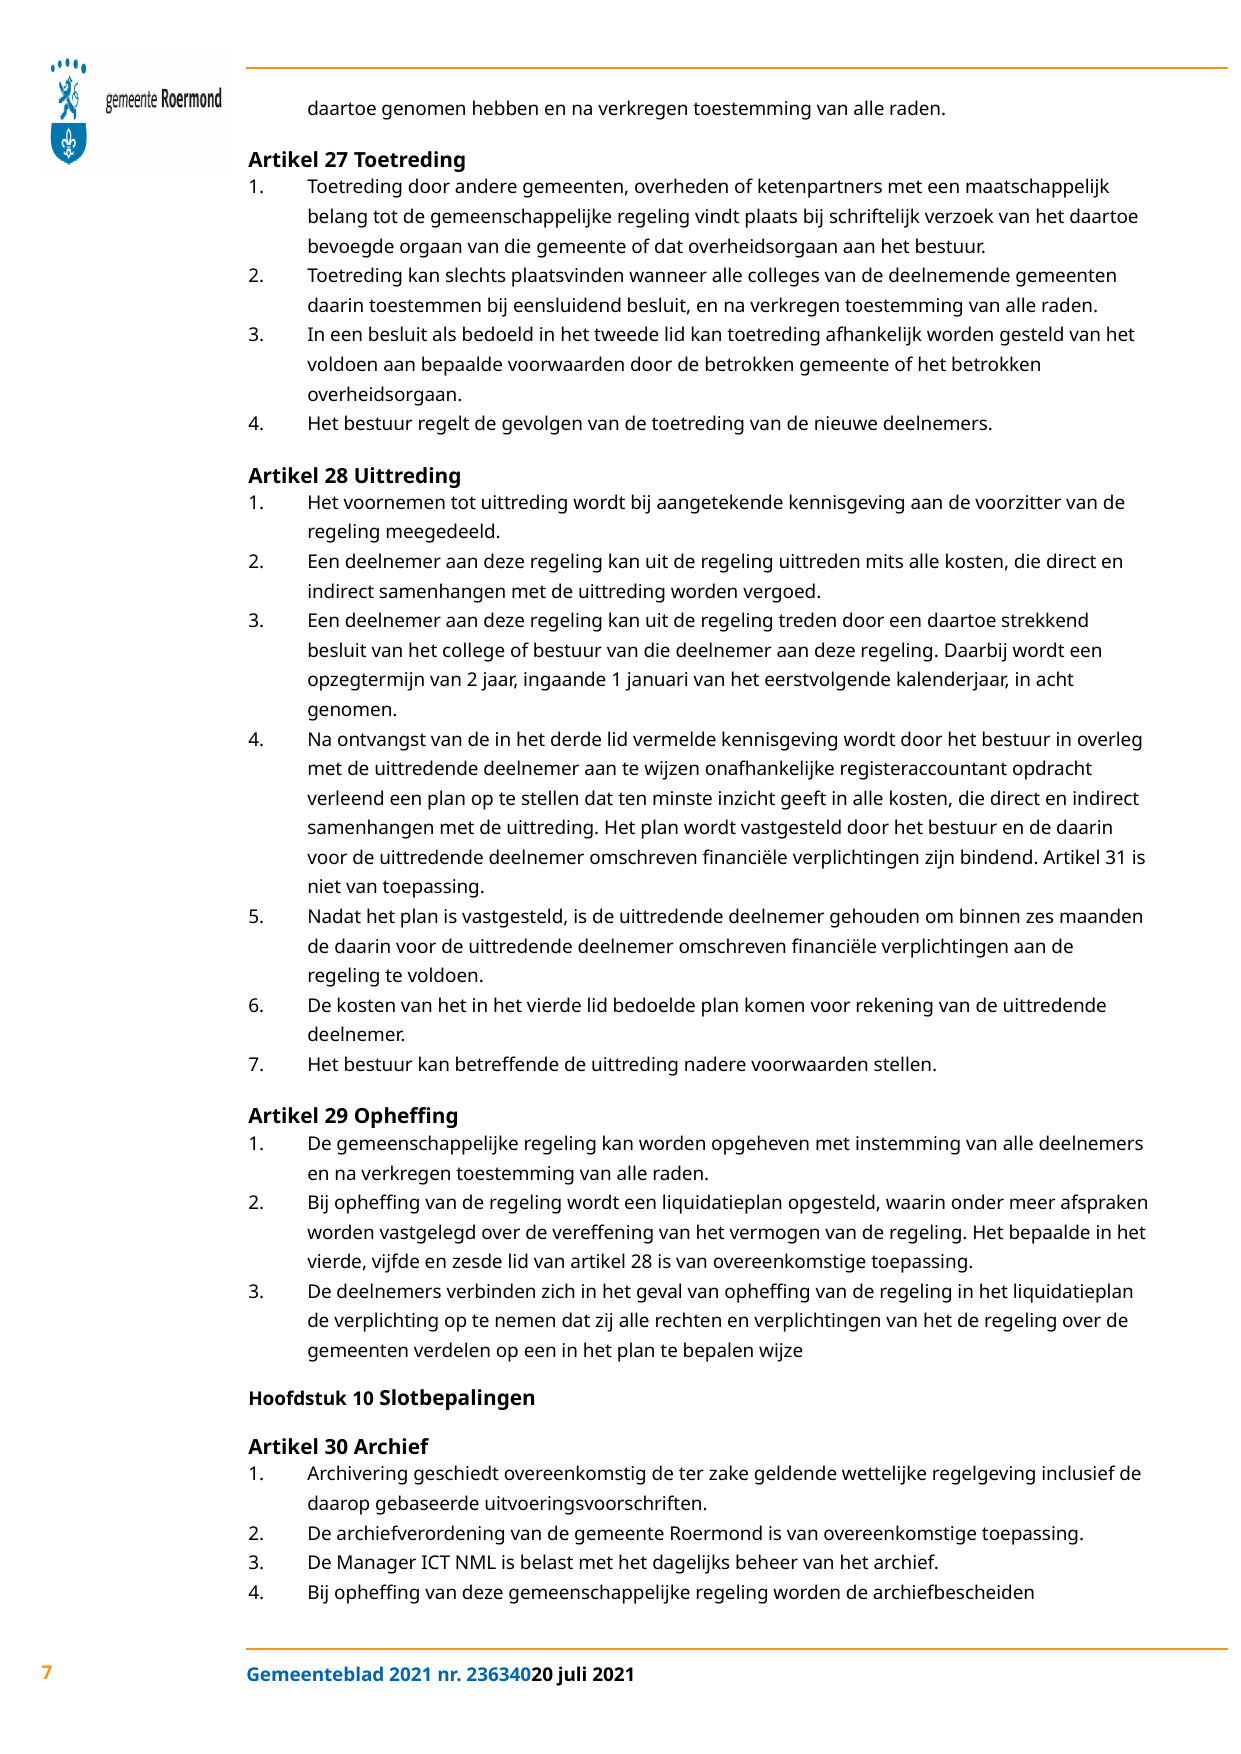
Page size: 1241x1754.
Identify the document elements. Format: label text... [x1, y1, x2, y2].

list Nadat het plan is vastgesteld, is de uittredende deelnemer gehouden om binnen zes maanden de daarin voor de uittredende deelnemer omschreven financiële verplichtingen aan de regeling te voldoen. [248, 903, 1152, 988]
text Artikel 29 Opheffing [248, 1102, 1152, 1130]
list De gemeenschappelijke regeling kan worden opgeheven met instemming van alle deelnemers en na verkregen toestemming van alle raden. [248, 1130, 1152, 1185]
list Bij opheffing van deze gemeenschappelijke regeling worden de archiefbescheiden [248, 1579, 1152, 1604]
list De archiefverordening van de gemeente Roermond is van overeenkomstige toepassing. [248, 1520, 1152, 1545]
text Artikel 30 Archief [248, 1432, 1152, 1461]
list Toetreding kan slechts plaatsvinden wanneer alle colleges van de deelnemende gemeenten daarin toestemmen bij eensluidend besluit, en na verkregen toestemming van alle raden. [248, 262, 1152, 318]
list De Manager ICT NML is belast met het dagelijks beheer van het archief. [248, 1549, 1152, 1575]
list daartoe genomen hebben en na verkregen toestemming van alle raden. [248, 95, 1152, 121]
list Toetreding door andere gemeenten, overheden of ketenpartners met een maatschappelijk belang tot de gemeenschappelijke regeling vindt plaats bij schriftelijk verzoek van het daartoe bevoegde orgaan van die gemeente of dat overheidsorgaan aan het bestuur. [248, 174, 1152, 258]
list Na ontvangst van de in het derde lid vermelde kennisgeving wordt door het bestuur in overleg met de uittredende deelnemer aan te wijzen onafhankelijke registeraccountant opdracht verleend een plan op te stellen dat ten minste inzicht geeft in alle kosten, die direct en indirect samenhangen met de uittreding. Het plan wordt vastgesteld door het bestuur en de daarin voor de uittredende deelnemer omschreven financiële verplichtingen zijn bindend. Artikel 31 is niet van toepassing. [248, 726, 1152, 899]
list Een deelnemer aan deze regeling kan uit de regeling treden door een daartoe strekkend besluit van het college of bestuur van die deelnemer aan deze regeling. Daarbij wordt een opzegtermijn van 2 jaar, ingaande 1 januari van het eerstvolgende kalenderjaar, in acht genomen. [248, 607, 1152, 722]
list Archivering geschiedt overeenkomstig de ter zake geldende wettelijke regelgeving inclusief de daarop gebaseerde uitvoeringsvoorschriften. [248, 1461, 1152, 1516]
list Een deelnemer aan deze regeling kan uit de regeling uittreden mits alle kosten, die direct en indirect samenhangen met de uittreding worden vergoed. [248, 548, 1152, 604]
list Bij opheffing van de regeling wordt een liquidatieplan opgesteld, waarin onder meer afspraken worden vastgelegd over de vereffening van het vermogen van de regeling. Het bepaalde in het vierde, vijfde en zesde lid van artikel 28 is van overeenkomstige toepassing. [248, 1189, 1152, 1274]
list Het bestuur kan betreffende de uittreding nadere voorwaarden stellen. [248, 1051, 1152, 1077]
text Artikel 27 Toetreding [248, 145, 1152, 174]
list Het voornemen tot uittreding wordt bij aangetekende kennisgeving aan de voorzitter van de regeling meegedeeld. [248, 489, 1152, 544]
text Artikel 28 Uittreding [248, 461, 1152, 489]
list De deelnemers verbinden zich in het geval van opheffing van de regeling in het liquidatieplan de verplichting op te nemen dat zij alle rechten en verplichtingen van het de regeling over de gemeenten verdelen op een in het plan te bepalen wijze [248, 1278, 1152, 1363]
list In een besluit als bedoeld in het tweede lid kan toetreding afhankelijk worden gesteld van het voldoen aan bepaalde voorwaarden door de betrokken gemeente of het betrokken overheidsorgaan. [248, 322, 1152, 406]
picture [41, 47, 231, 172]
text Hoofdstuk 10 Slotbepalingen [248, 1383, 1152, 1411]
list De kosten van het in het vierde lid bedoelde plan komen voor rekening van de uittredende deelnemer. [248, 992, 1152, 1047]
list Het bestuur regelt de gevolgen van de toetreding van de nieuwe deelnemers. [248, 410, 1152, 436]
